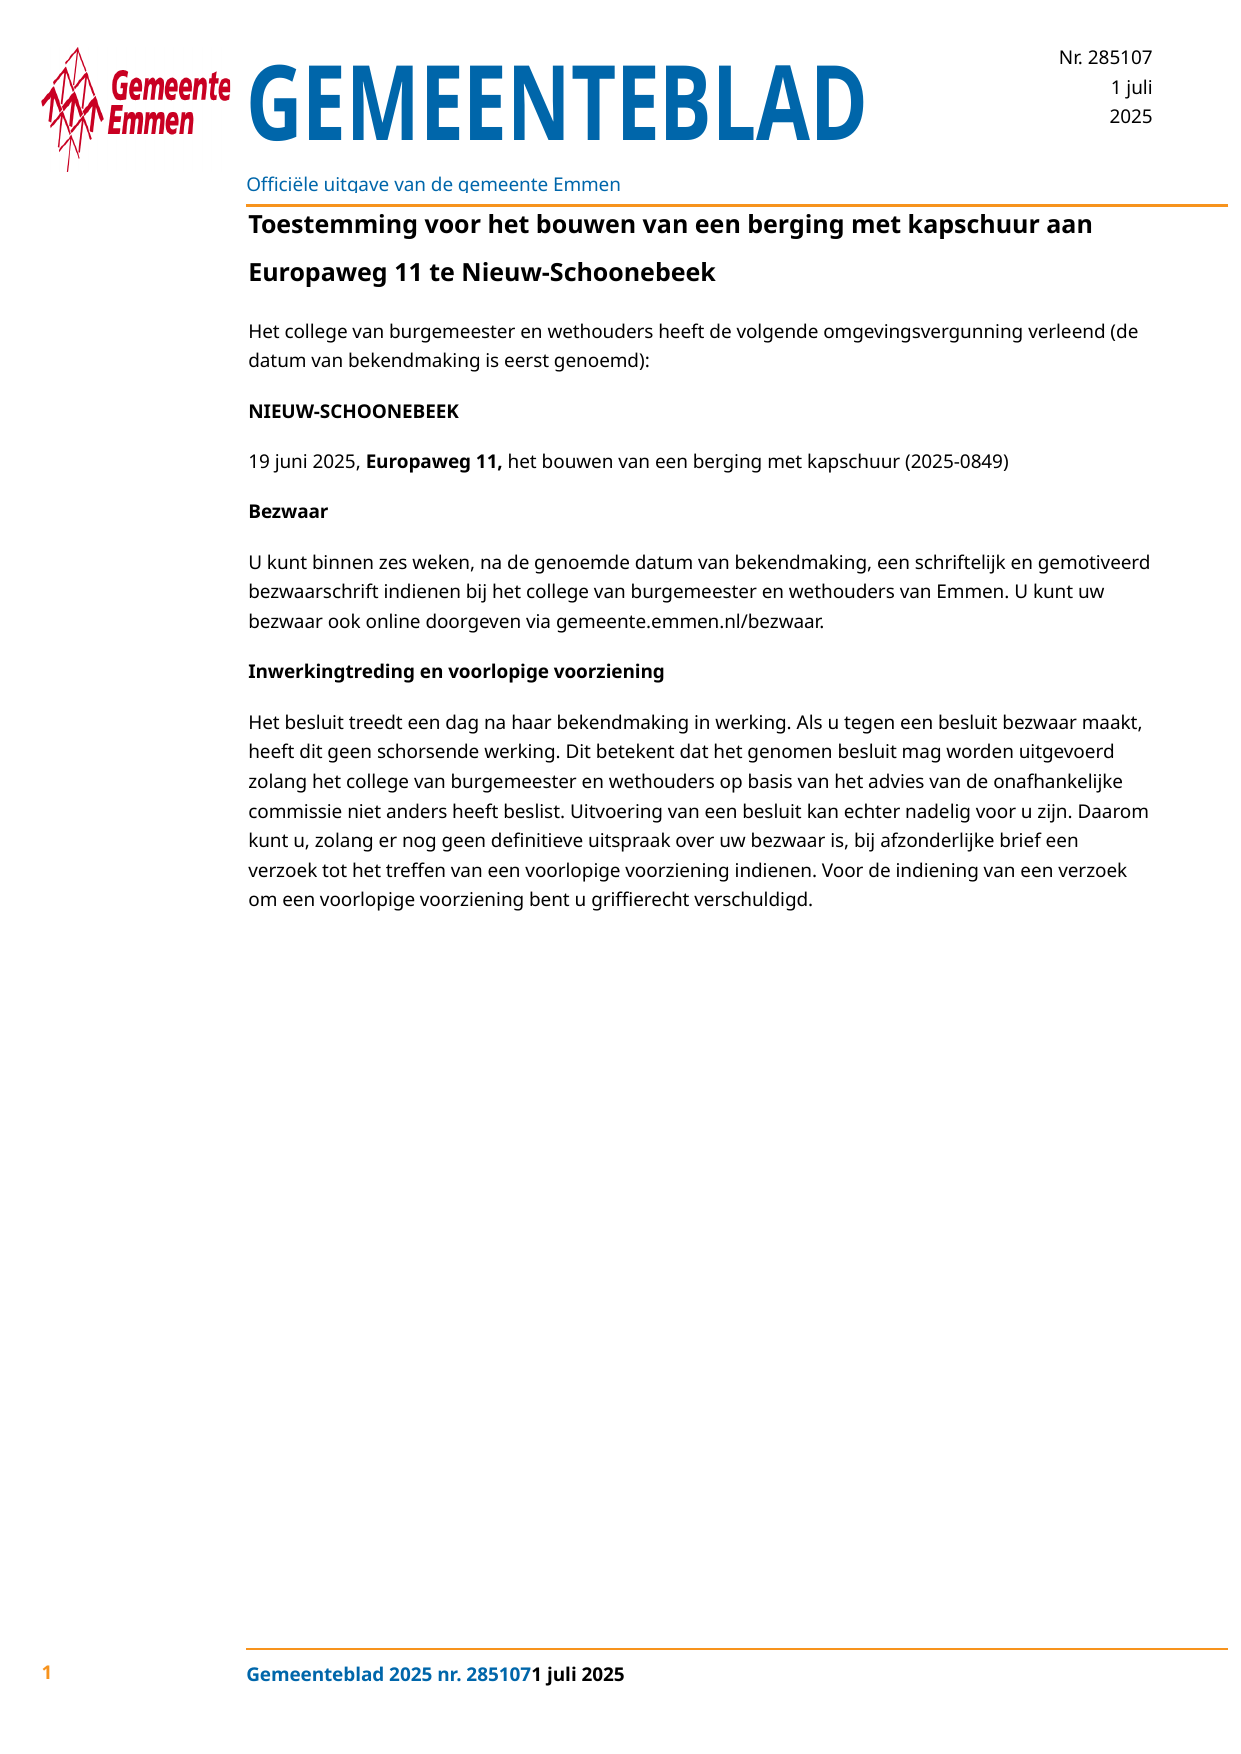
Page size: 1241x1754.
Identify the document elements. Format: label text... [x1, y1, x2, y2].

text Het college van burgemeester en wethouders heeft de volgende omgevingsvergunning verleend (de datum van bekendmaking is eerst genoemd): [248, 318, 1152, 373]
text Het besluit treedt een dag na haar bekendmaking in werking. Als u tegen een besluit bezwaar maakt, heeft dit geen schorsende werking. Dit betekent dat het genomen besluit mag worden uitgevoerd zolang het college van burgemeester en wethouders op basis van het advies van de onafhankelijke commissie niet anders heeft beslist. Uitvoering van een besluit kan echter nadelig voor u zijn. Daarom kunt u, zolang er nog geen definitieve uitspraak over uw bezwaar is, bij afzonderlijke brief een verzoek tot het treffen van een voorlopige voorziening indienen. Voor de indiening van een verzoek om een voorlopige voorziening bent u griffierecht verschuldigd. [248, 709, 1152, 912]
text Inwerkingtreding en voorlopige voorziening [248, 659, 1152, 684]
text U kunt binnen zes weken, na de genoemde datum van bekendmaking, een schriftelijk en gemotiveerd bezwaarschrift indienen bij het college van burgemeester en wethouders van Emmen. U kunt uw bezwaar ook online doorgeven via gemeente.emmen.nl/bezwaar. [248, 549, 1152, 634]
text Toestemming voor het bouwen van een berging met kapschuur aan Europaweg 11 te Nieuw-Schoonebeek [248, 207, 1152, 288]
text 19 juni 2025, Europaweg 11, het bouwen van een berging met kapschuur (2025-0849) [248, 448, 1152, 474]
text Bezwaar [248, 499, 1152, 524]
picture [41, 47, 231, 172]
text NIEUW-SCHOONEBEEK [248, 398, 1152, 424]
